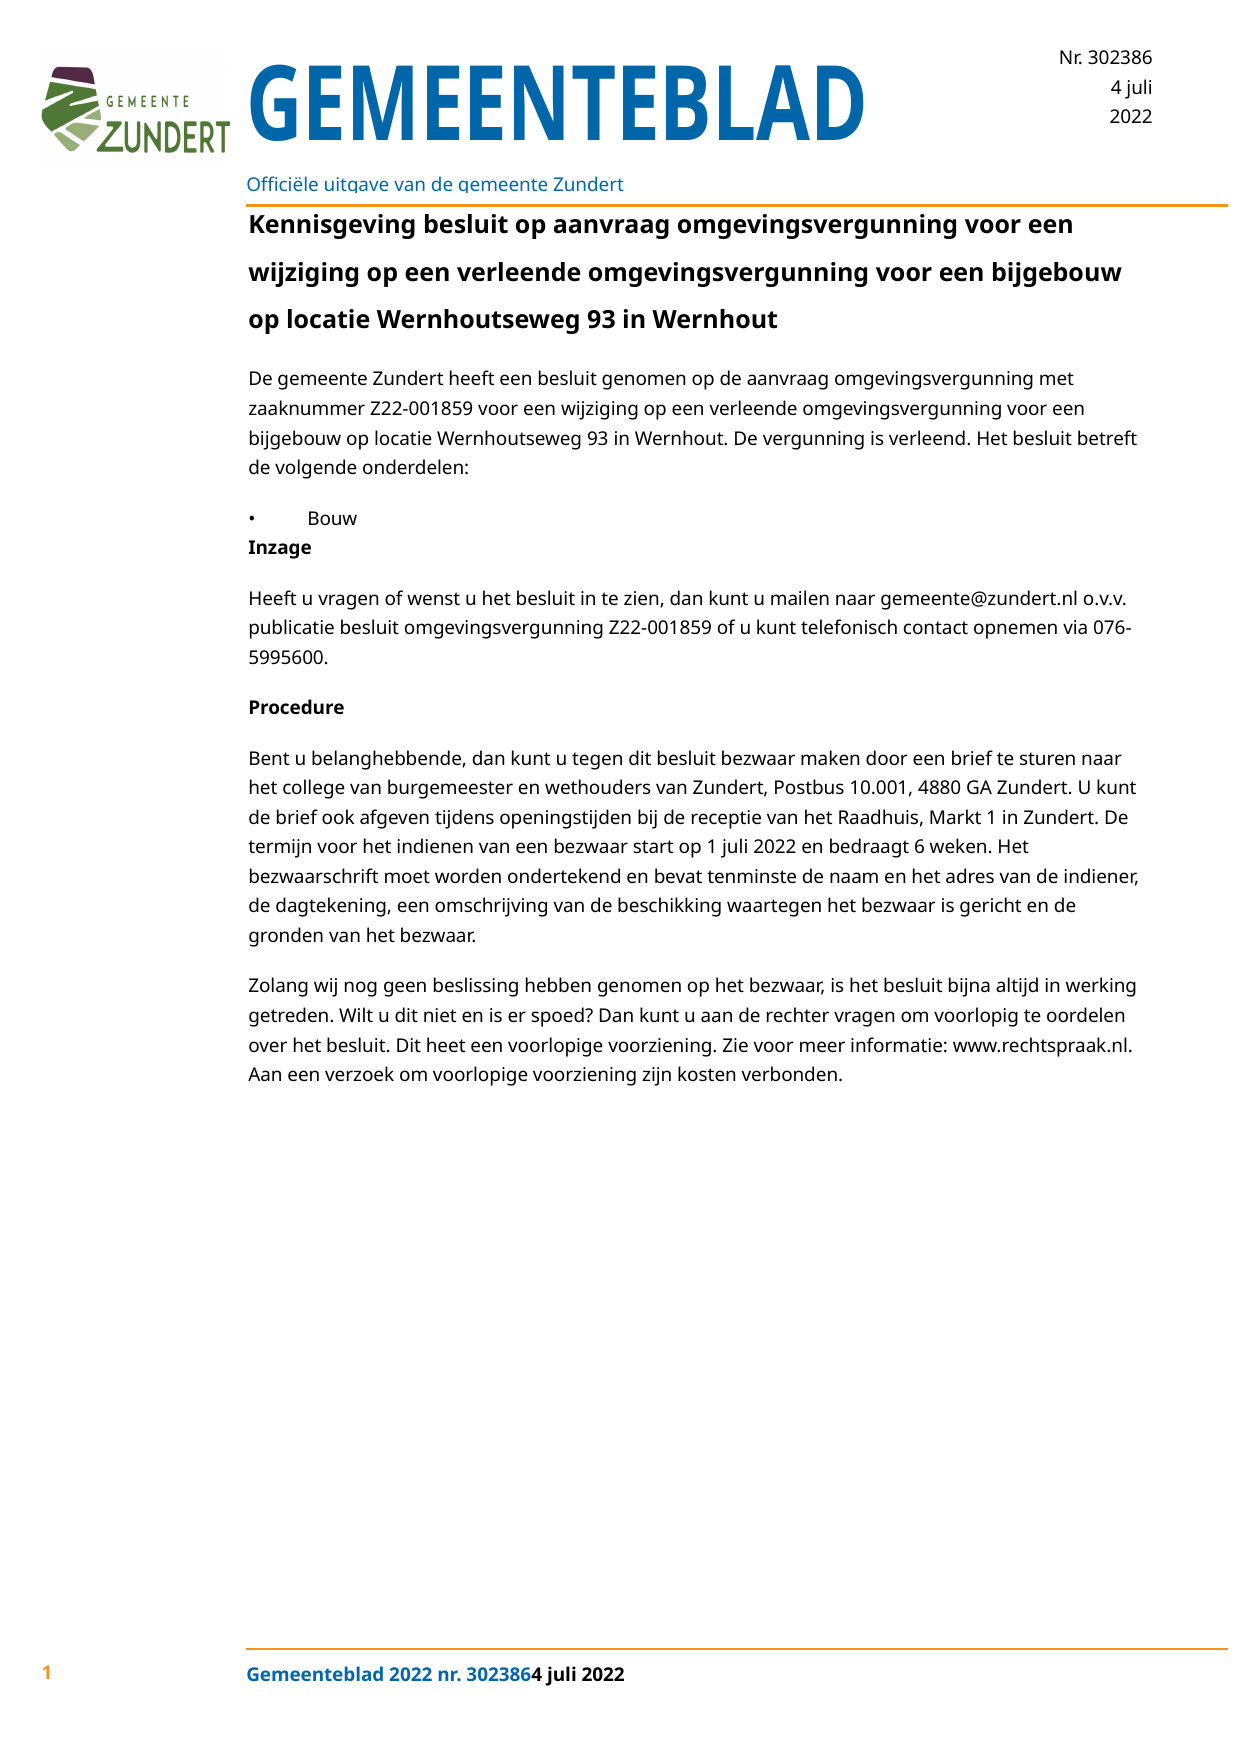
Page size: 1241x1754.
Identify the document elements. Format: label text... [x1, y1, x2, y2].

text Bent u belanghebbende, dan kunt u tegen dit besluit bezwaar maken door een brief te sturen naar het college van burgemeester en wethouders van Zundert, Postbus 10.001, 4880 GA Zundert. U kunt de brief ook afgeven tijdens openingstijden bij de receptie van het Raadhuis, Markt 1 in Zundert. De termijn voor het indienen van een bezwaar start op 1 juli 2022 en bedraagt 6 weken. Het bezwaarschrift moet worden ondertekend en bevat tenminste de naam en het adres van de indiener, de dagtekening, een omschrijving van de beschikking waartegen het bezwaar is gericht en de gronden van het bezwaar. [248, 745, 1152, 948]
text Zolang wij nog geen beslissing hebben genomen op het bezwaar, is het besluit bijna altijd in werking getreden. Wilt u dit niet en is er spoed? Dan kunt u aan de rechter vragen om voorlopig te oordelen over het besluit. Dit heet een voorlopige voorziening. Zie voor meer informatie: www.rechtspraak.nl. Aan een verzoek om voorlopige voorziening zijn kosten verbonden. [248, 973, 1152, 1087]
list Bouw [248, 505, 1152, 530]
text Heeft u vragen of wenst u het besluit in te zien, dan kunt u mailen naar gemeente@zundert.nl o.v.v. publicatie besluit omgevingsvergunning Z22-001859 of u kunt telefonisch contact opnemen via 076-5995600. [248, 585, 1152, 669]
text Procedure [248, 694, 1152, 720]
picture [41, 47, 231, 172]
text Inzage [248, 534, 1152, 560]
text Kennisgeving besluit op aanvraag omgevingsvergunning voor een wijziging op een verleende omgevingsvergunning voor een bijgebouw op locatie Wernhoutseweg 93 in Wernhout [248, 207, 1152, 336]
text De gemeente Zundert heeft een besluit genomen op de aanvraag omgevingsvergunning met zaaknummer Z22-001859 voor een wijziging op een verleende omgevingsvergunning voor een bijgebouw op locatie Wernhoutseweg 93 in Wernhout. De vergunning is verleend. Het besluit betreft de volgende onderdelen: [248, 366, 1152, 480]
